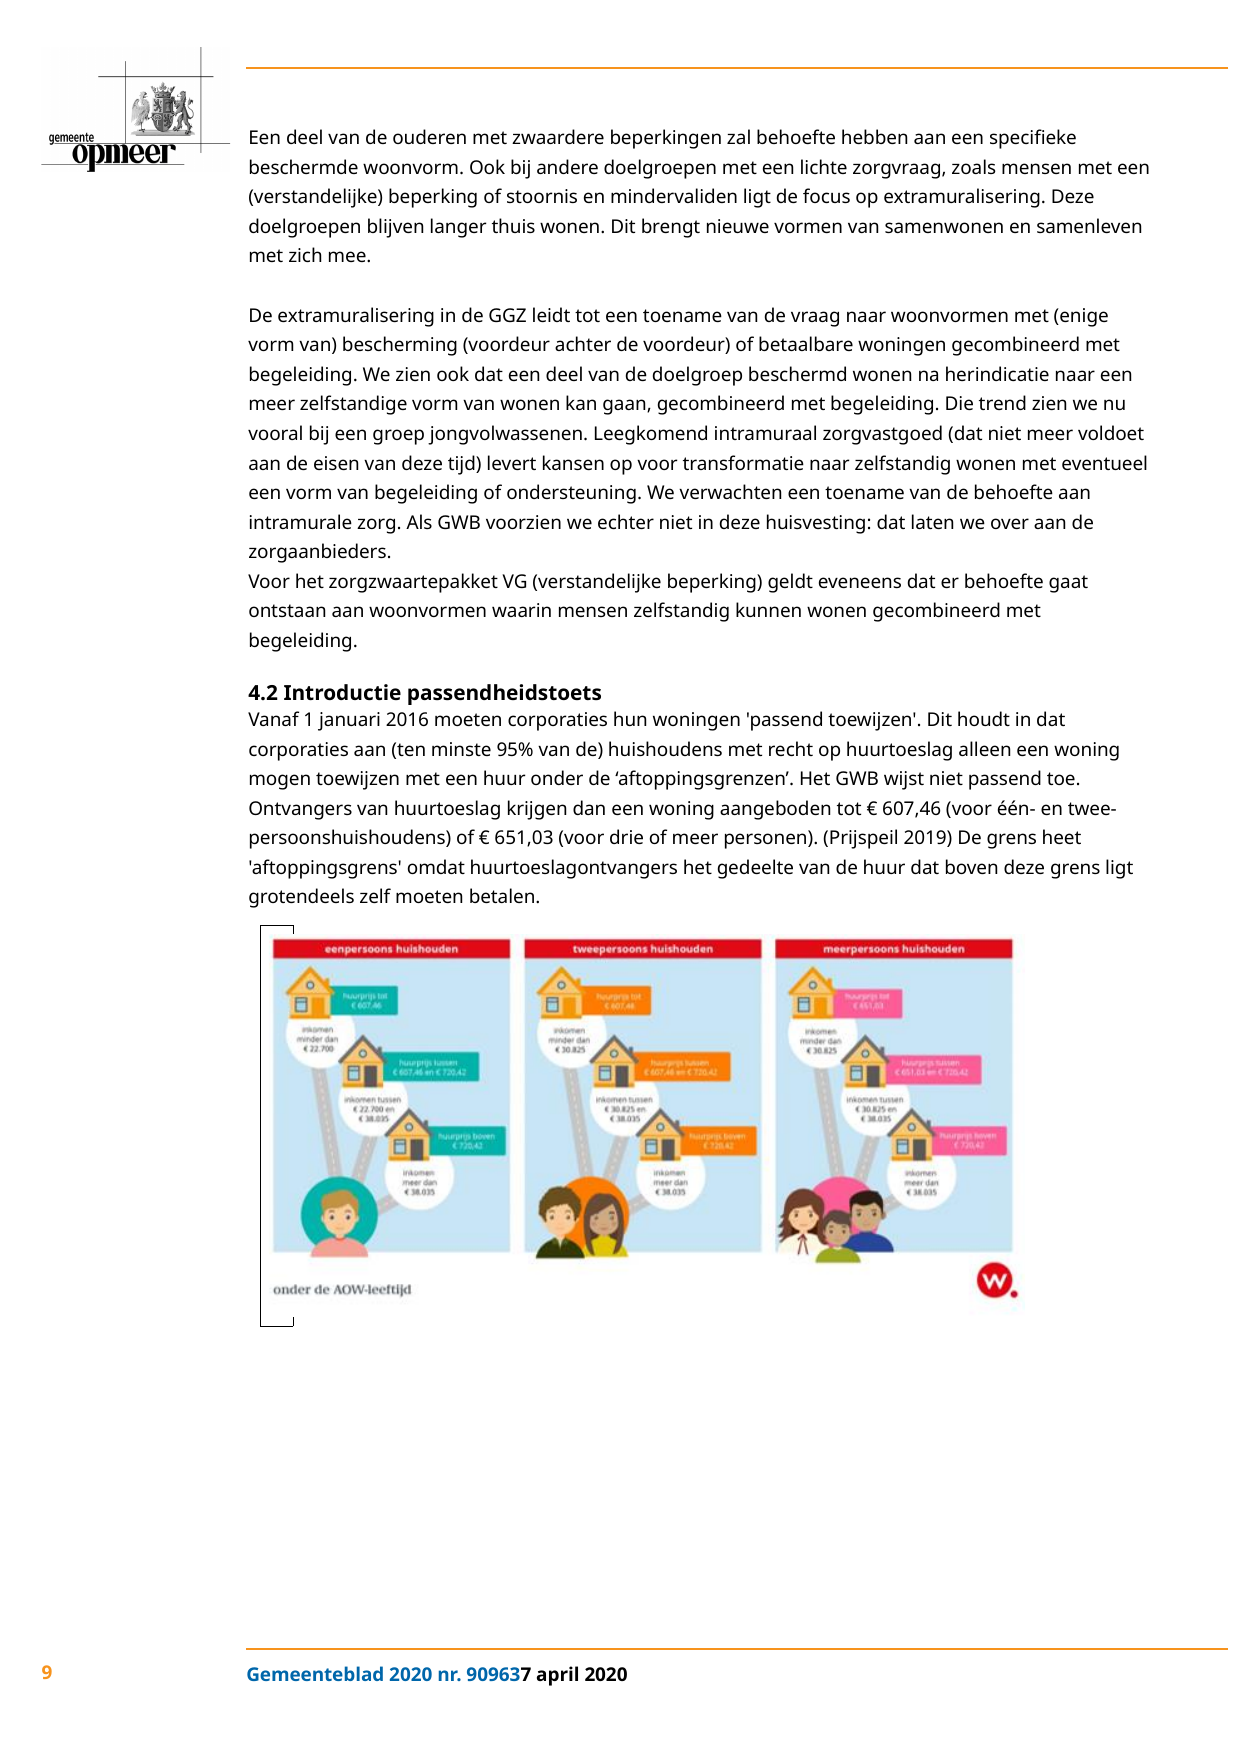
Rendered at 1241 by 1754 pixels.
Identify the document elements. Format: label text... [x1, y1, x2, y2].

text Vanaf 1 januari 2016 moeten corporaties hun woningen 'passend toewijzen'. Dit houdt in dat corporaties aan (ten minste 95% van de) huishoudens met recht op huurtoeslag alleen een woning mogen toewijzen met een huur onder de ‘aftoppingsgrenzen’. Het GWB wijst niet passend toe. Ontvangers van huurtoeslag krijgen dan een woning aangeboden tot € 607,46 (voor één- en twee-persoonshuishoudens) of € 651,03 (voor drie of meer personen). (Prijspeil 2019) De grens heet 'aftoppingsgrens' omdat huurtoeslagontvangers het gedeelte van de huur dat boven deze grens ligt grotendeels zelf moeten betalen. [248, 706, 1152, 909]
picture [268, 934, 1026, 1317]
picture [41, 47, 231, 172]
text Een deel van de ouderen met zwaardere beperkingen zal behoefte hebben aan een specifieke beschermde woonvorm. Ook bij andere doelgroepen met een lichte zorgvraag, zoals mensen met een (verstandelijke) beperking of stoornis en mindervaliden ligt de focus op extramuralisering. Deze doelgroepen blijven langer thuis wonen. Dit brengt nieuwe vormen van samenwonen en samenleven met zich mee. [248, 124, 1152, 268]
text Voor het zorgzwaartepakket VG (verstandelijke beperking) geldt eveneens dat er behoefte gaat ontstaan aan woonvormen waarin mensen zelfstandig kunnen wonen gecombineerd met begeleiding. [248, 568, 1152, 653]
text 4.2 Introductie passendheidstoets [248, 678, 1152, 706]
text De extramuralisering in de GGZ leidt tot een toename van de vraag naar woonvormen met (enige vorm van) bescherming (voordeur achter de voordeur) of betaalbare woningen gecombineerd met begeleiding. We zien ook dat een deel van de doelgroep beschermd wonen na herindicatie naar een meer zelfstandige vorm van wonen kan gaan, gecombineerd met begeleiding. Die trend zien we nu vooral bij een groep jongvolwassenen. Leegkomend intramuraal zorgvastgoed (dat niet meer voldoet aan de eisen van deze tijd) levert kansen op voor transformatie naar zelfstandig wonen met eventueel een vorm van begeleiding of ondersteuning. We verwachten een toename van de behoefte aan intramurale zorg. Als GWB voorzien we echter niet in deze huisvesting: dat laten we over aan de zorgaanbieders. [248, 302, 1152, 564]
